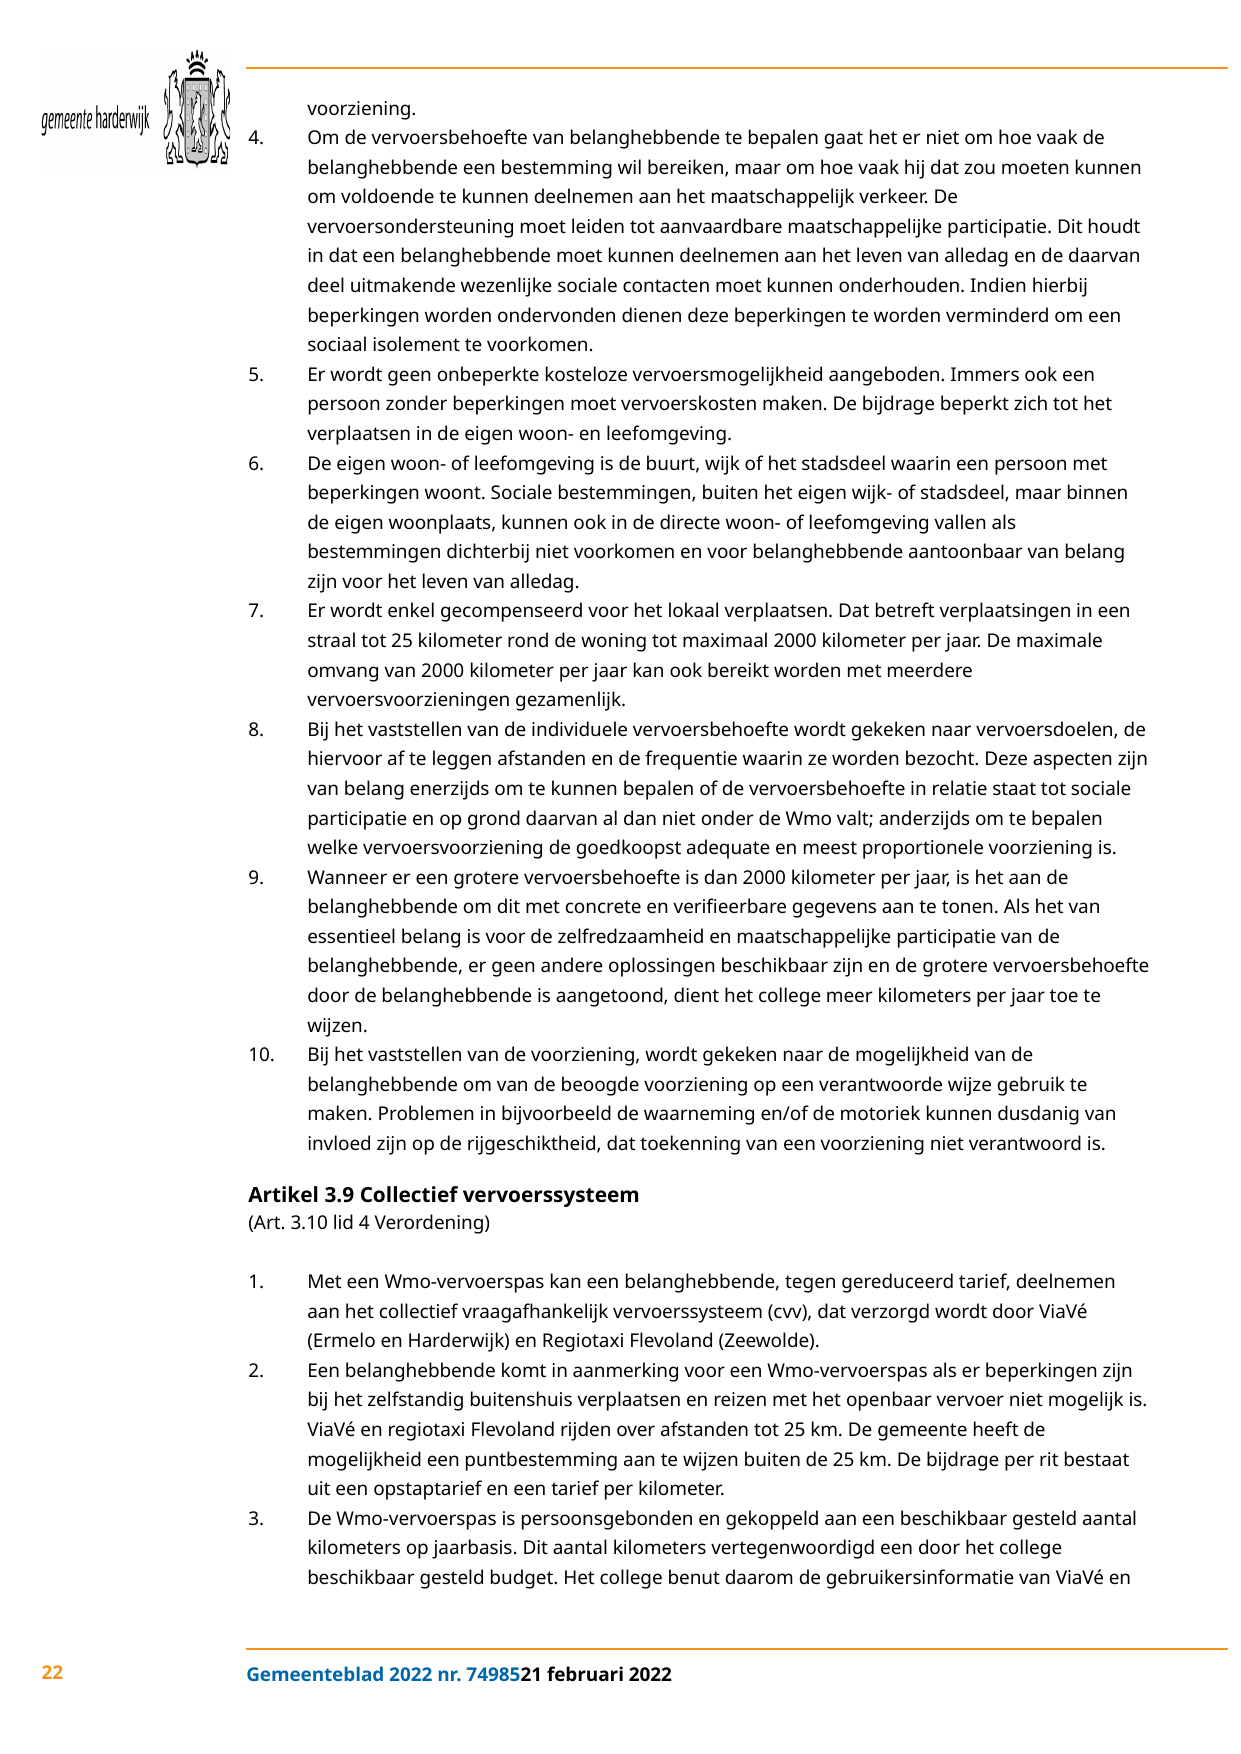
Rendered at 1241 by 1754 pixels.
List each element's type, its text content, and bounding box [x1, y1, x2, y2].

list voorziening. [248, 95, 1152, 121]
list Bij het vaststellen van de individuele vervoersbehoefte wordt gekeken naar vervoersdoelen, de hiervoor af te leggen afstanden en de frequentie waarin ze worden bezocht. Deze aspecten zijn van belang enerzijds om te kunnen bepalen of de vervoersbehoefte in relatie staat tot sociale participatie en op grond daarvan al dan niet onder de Wmo valt; anderzijds om te bepalen welke vervoersvoorziening de goedkoopst adequate en meest proportionele voorziening is. [248, 716, 1152, 860]
list Er wordt geen onbeperkte kosteloze vervoersmogelijkheid aangeboden. Immers ook een persoon zonder beperkingen moet vervoerskosten maken. De bijdrage beperkt zich tot het verplaatsen in de eigen woon- en leefomgeving. [248, 361, 1152, 446]
list Er wordt enkel gecompenseerd voor het lokaal verplaatsen. Dat betreft verplaatsingen in een straal tot 25 kilometer rond de woning tot maximaal 2000 kilometer per jaar. De maximale omvang van 2000 kilometer per jaar kan ook bereikt worden met meerdere vervoersvoorzieningen gezamenlijk. [248, 598, 1152, 712]
list Wanneer er een grotere vervoersbehoefte is dan 2000 kilometer per jaar, is het aan de belanghebbende om dit met concrete en verifieerbare gegevens aan te tonen. Als het van essentieel belang is voor de zelfredzaamheid en maatschappelijke participatie van de belanghebbende, er geen andere oplossingen beschikbaar zijn en de grotere vervoersbehoefte door de belanghebbende is aangetoond, dient het college meer kilometers per jaar toe te wijzen. [248, 864, 1152, 1038]
list Een belanghebbende komt in aanmerking voor een Wmo-vervoerspas als er beperkingen zijn bij het zelfstandig buitenshuis verplaatsen en reizen met het openbaar vervoer niet mogelijk is. ViaVé en regiotaxi Flevoland rijden over afstanden tot 25 km. De gemeente heeft de mogelijkheid een puntbestemming aan te wijzen buiten de 25 km. De bijdrage per rit bestaat uit een opstaptarief en een tarief per kilometer. [248, 1357, 1152, 1501]
list Bij het vaststellen van de voorziening, wordt gekeken naar de mogelijkheid van de belanghebbende om van de beoogde voorziening op een verantwoorde wijze gebruik te maken. Problemen in bijvoorbeeld de waarneming en/of de motoriek kunnen dusdanig van invloed zijn op de rijgeschiktheid, dat toekenning van een voorziening niet verantwoord is. [248, 1041, 1152, 1156]
picture [41, 47, 231, 172]
text Artikel 3.9 Collectief vervoerssysteem [248, 1181, 1152, 1209]
list De Wmo-vervoerspas is persoonsgebonden en gekoppeld aan een beschikbaar gesteld aantal kilometers op jaarbasis. Dit aantal kilometers vertegenwoordigd een door het college beschikbaar gesteld budget. Het college benut daarom de gebruikersinformatie van ViaVé en [248, 1505, 1152, 1590]
list De eigen woon- of leefomgeving is de buurt, wijk of het stadsdeel waarin een persoon met beperkingen woont. Sociale bestemmingen, buiten het eigen wijk- of stadsdeel, maar binnen de eigen woonplaats, kunnen ook in de directe woon- of leefomgeving vallen als bestemmingen dichterbij niet voorkomen en voor belanghebbende aantoonbaar van belang zijn voor het leven van alledag. [248, 450, 1152, 594]
list Om de vervoersbehoefte van belanghebbende te bepalen gaat het er niet om hoe vaak de belanghebbende een bestemming wil bereiken, maar om hoe vaak hij dat zou moeten kunnen om voldoende te kunnen deelnemen aan het maatschappelijk verkeer. De vervoersondersteuning moet leiden tot aanvaardbare maatschappelijke participatie. Dit houdt in dat een belanghebbende moet kunnen deelnemen aan het leven van alledag en de daarvan deel uitmakende wezenlijke sociale contacten moet kunnen onderhouden. Indien hierbij beperkingen worden ondervonden dienen deze beperkingen te worden verminderd om een sociaal isolement te voorkomen. [248, 124, 1152, 357]
list Met een Wmo-vervoerspas kan een belanghebbende, tegen gereduceerd tarief, deelnemen aan het collectief vraagafhankelijk vervoerssysteem (cvv), dat verzorgd wordt door ViaVé (Ermelo en Harderwijk) en Regiotaxi Flevoland (Zeewolde). [248, 1268, 1152, 1353]
text (Art. 3.10 lid 4 Verordening) [248, 1209, 1152, 1235]
